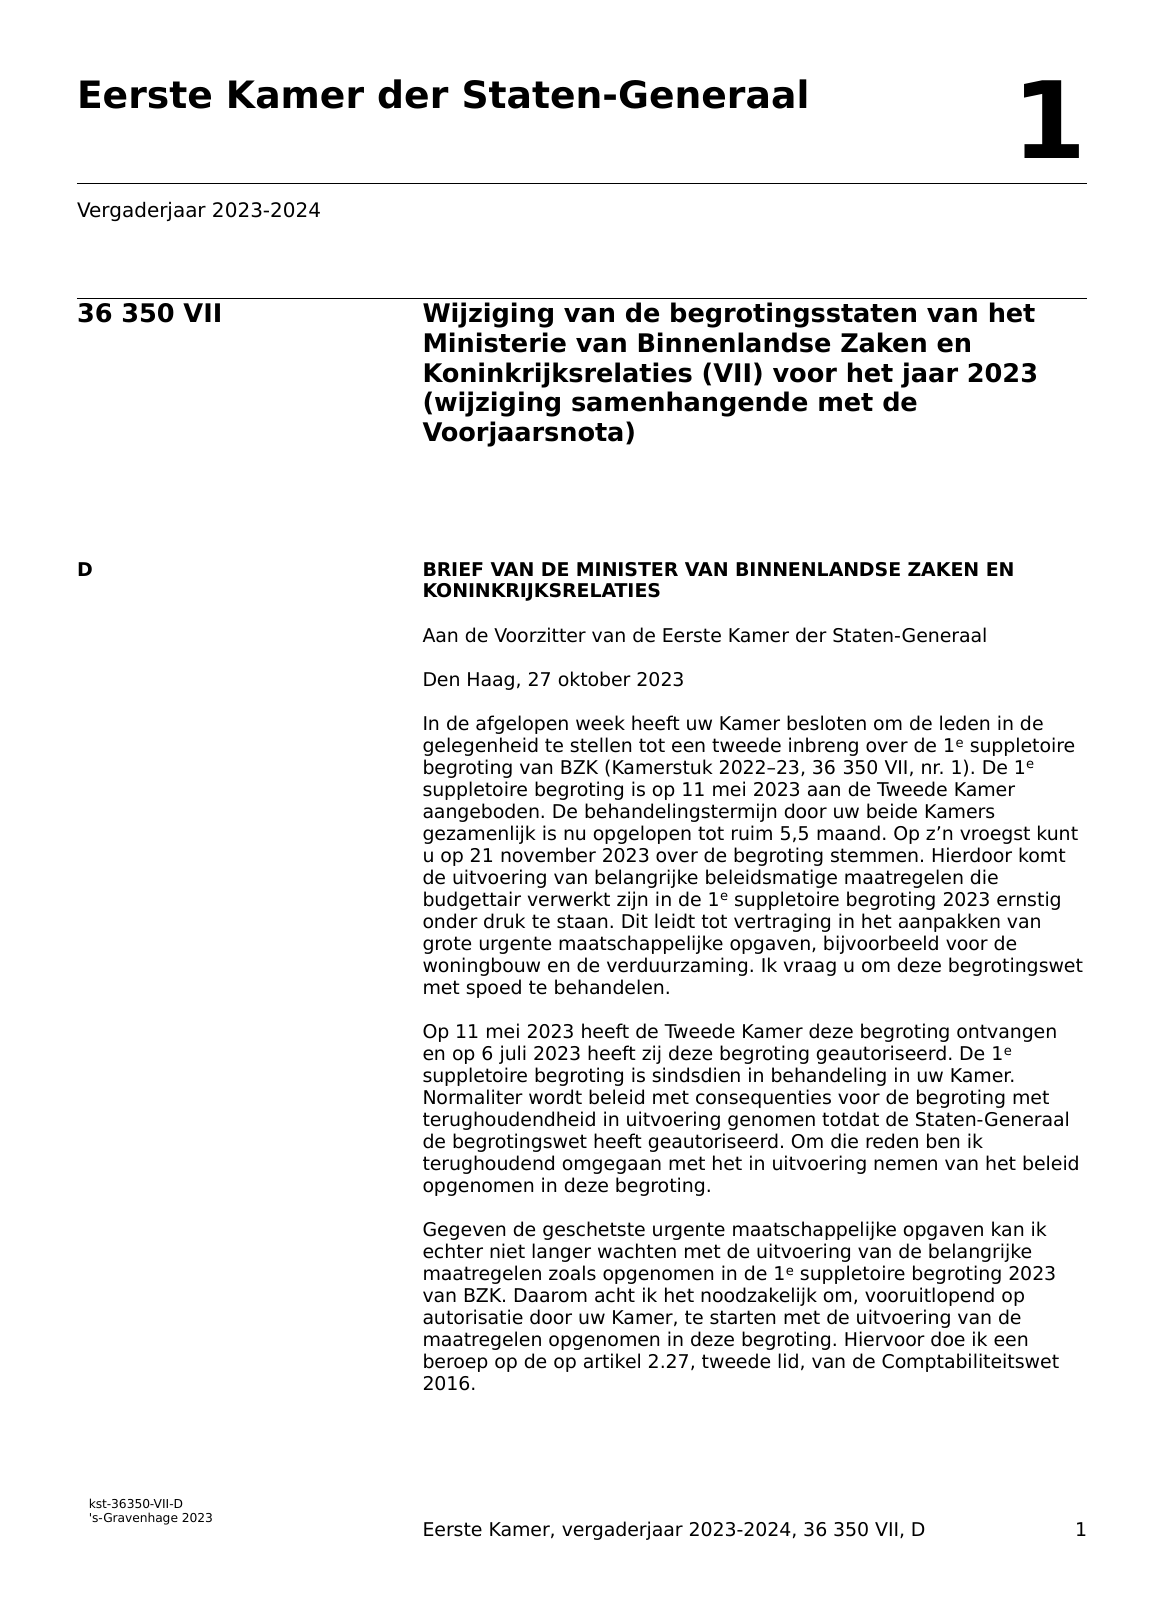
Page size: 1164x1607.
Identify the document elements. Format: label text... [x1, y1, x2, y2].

subtitle D BRIEF VAN DE MINISTER VAN BINNENLANDSE ZAKEN EN KONINKRIJKSRELATIES [77, 558, 1087, 602]
table_cell Vergaderjaar 2023-2024 [77, 184, 1087, 298]
text Gegeven de geschetste urgente maatschappelijke opgaven kan ik echter niet langer wachten met de uitvoering van de belangrijke maatregelen zoals opgenomen in de 1e suppletoire begroting 2023 van BZK. Daarom acht ik het noodzakelijk om, vooruitlopend op autorisatie door uw Kamer, te starten met de uitvoering van de maatregelen opgenomen in deze begroting. Hiervoor doe ik een beroep op de op artikel 2.27, tweede lid, van de Comptabiliteitswet 2016. [422, 1219, 1087, 1395]
text kst-36350-VII-D [88, 1497, 323, 1511]
text Aan de Voorzitter van de Eerste Kamer der Staten-Generaal [422, 624, 1087, 647]
text In de afgelopen week heeft uw Kamer besloten om de leden in de gelegenheid te stellen tot een tweede inbreng over de 1e suppletoire begroting van BZK (Kamerstuk 2022–23, 36 350 VII, nr. 1). De 1e suppletoire begroting is op 11 mei 2023 aan de Tweede Kamer aangeboden. De behandelingstermijn door uw beide Kamers gezamenlijk is nu opgelopen tot ruim 5,5 maand. Op z’n vroegst kunt u op 21 november 2023 over de begroting stemmen. Hierdoor komt de uitvoering van belangrijke beleidsmatige maatregelen die budgettair verwerkt zijn in de 1e suppletoire begroting 2023 ernstig onder druk te staan. Dit leidt tot vertraging in het aanpakken van grote urgente maatschappelijke opgaven, bijvoorbeeld voor de woningbouw en de verduurzaming. Ik vraag u om deze begrotingswet met spoed te behandelen. [422, 713, 1087, 999]
table_header Eerste Kamer der Staten-Generaal [77, 59, 886, 183]
text 's-Gravenhage 2023 [88, 1511, 323, 1525]
text Den Haag, 27 oktober 2023 [422, 669, 1087, 691]
subtitle 36 350 VII Wijziging van de begrotingsstaten van het Ministerie van Binnenlandse Zaken en Koninkrijksrelaties (VII) voor het jaar 2023 (wijziging samenhangende met de Voorjaarsnota) [77, 299, 1087, 447]
text Op 11 mei 2023 heeft de Tweede Kamer deze begroting ontvangen en op 6 juli 2023 heeft zij deze begroting geautoriseerd. De 1e suppletoire begroting is sindsdien in behandeling in uw Kamer. Normaliter wordt beleid met consequenties voor de begroting met terughoudendheid in uitvoering genomen totdat de Staten-Generaal de begrotingswet heeft geautoriseerd. Om die reden ben ik terughoudend omgegaan met het in uitvoering nemen van het beleid opgenomen in deze begroting. [422, 1021, 1087, 1197]
table_header 1 [886, 59, 1087, 183]
